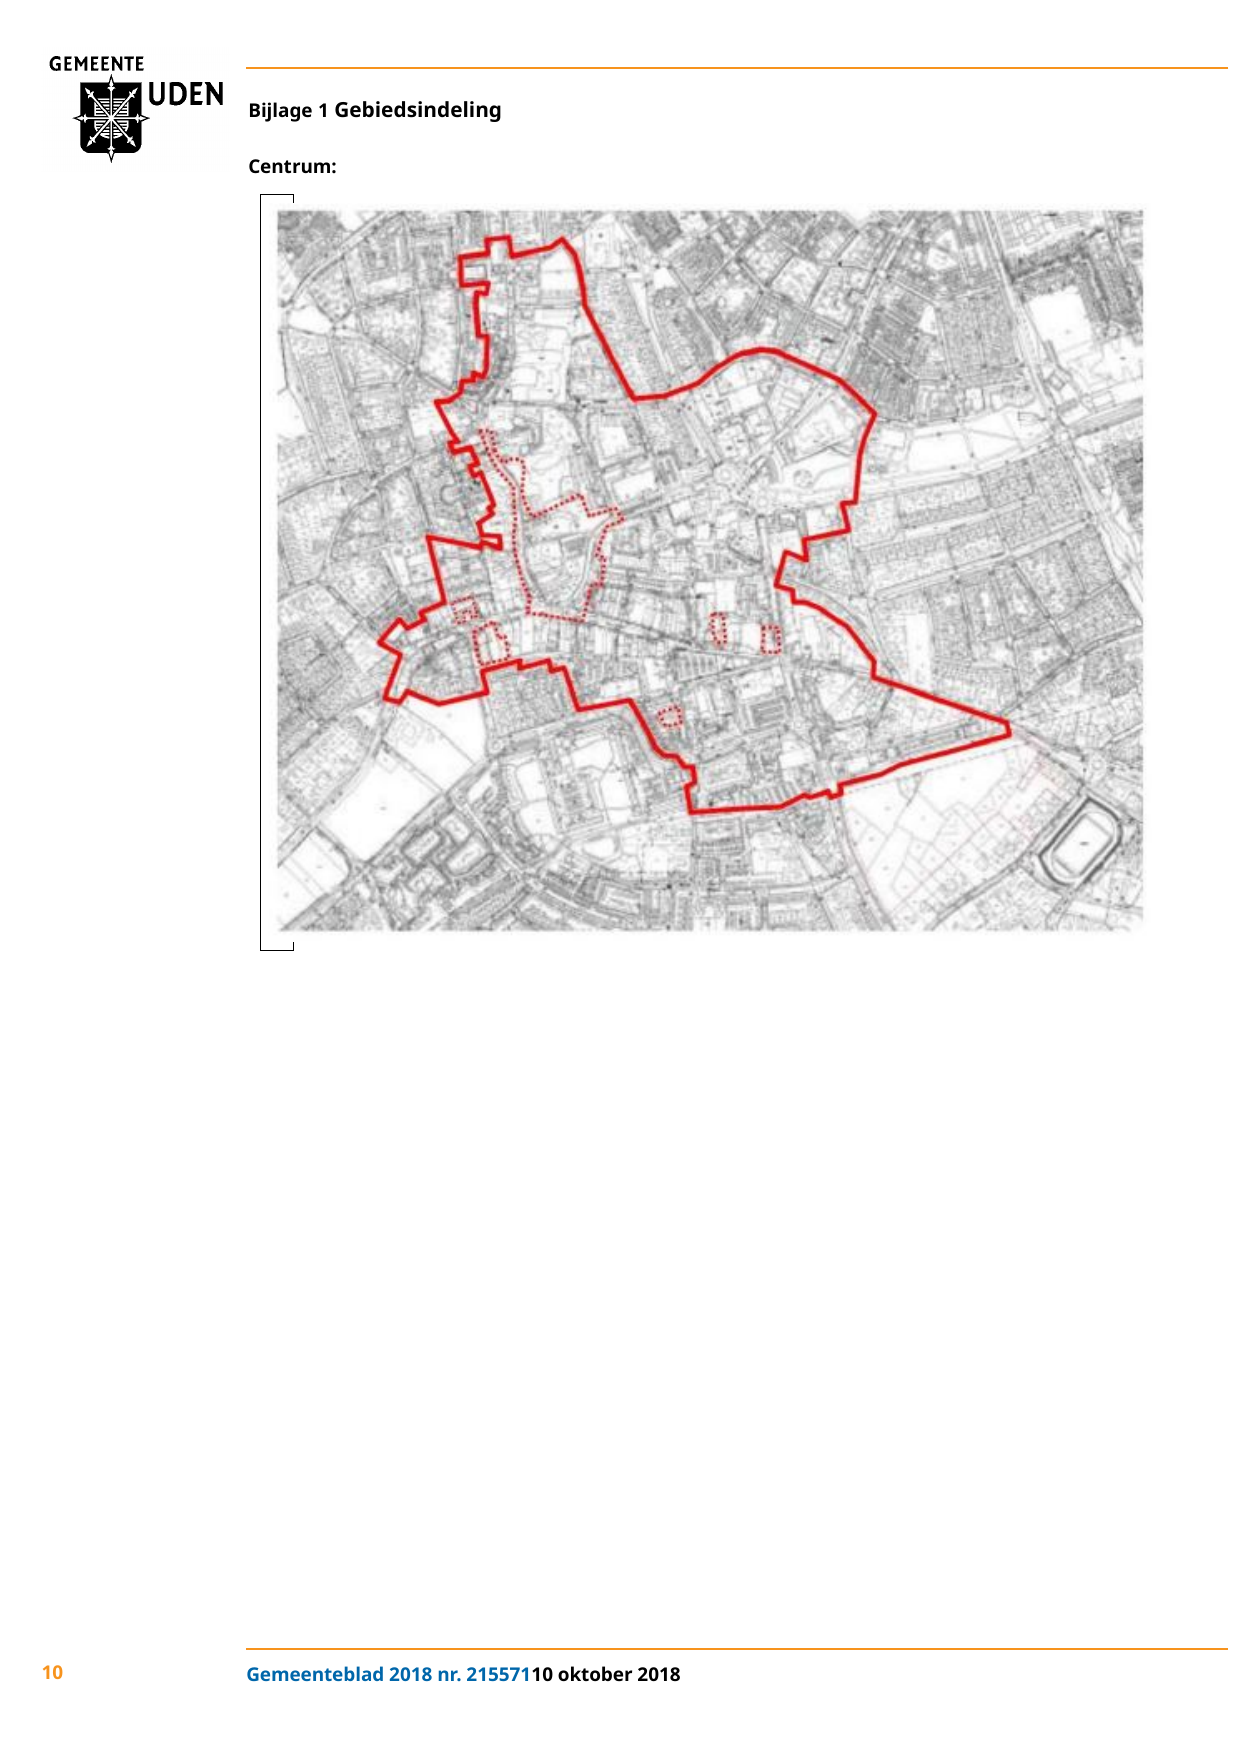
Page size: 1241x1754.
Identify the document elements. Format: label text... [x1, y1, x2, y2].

text Centrum: [248, 153, 1152, 179]
picture [268, 203, 1155, 942]
picture [41, 47, 231, 172]
text Bijlage 1 Gebiedsindeling [248, 95, 1152, 123]
